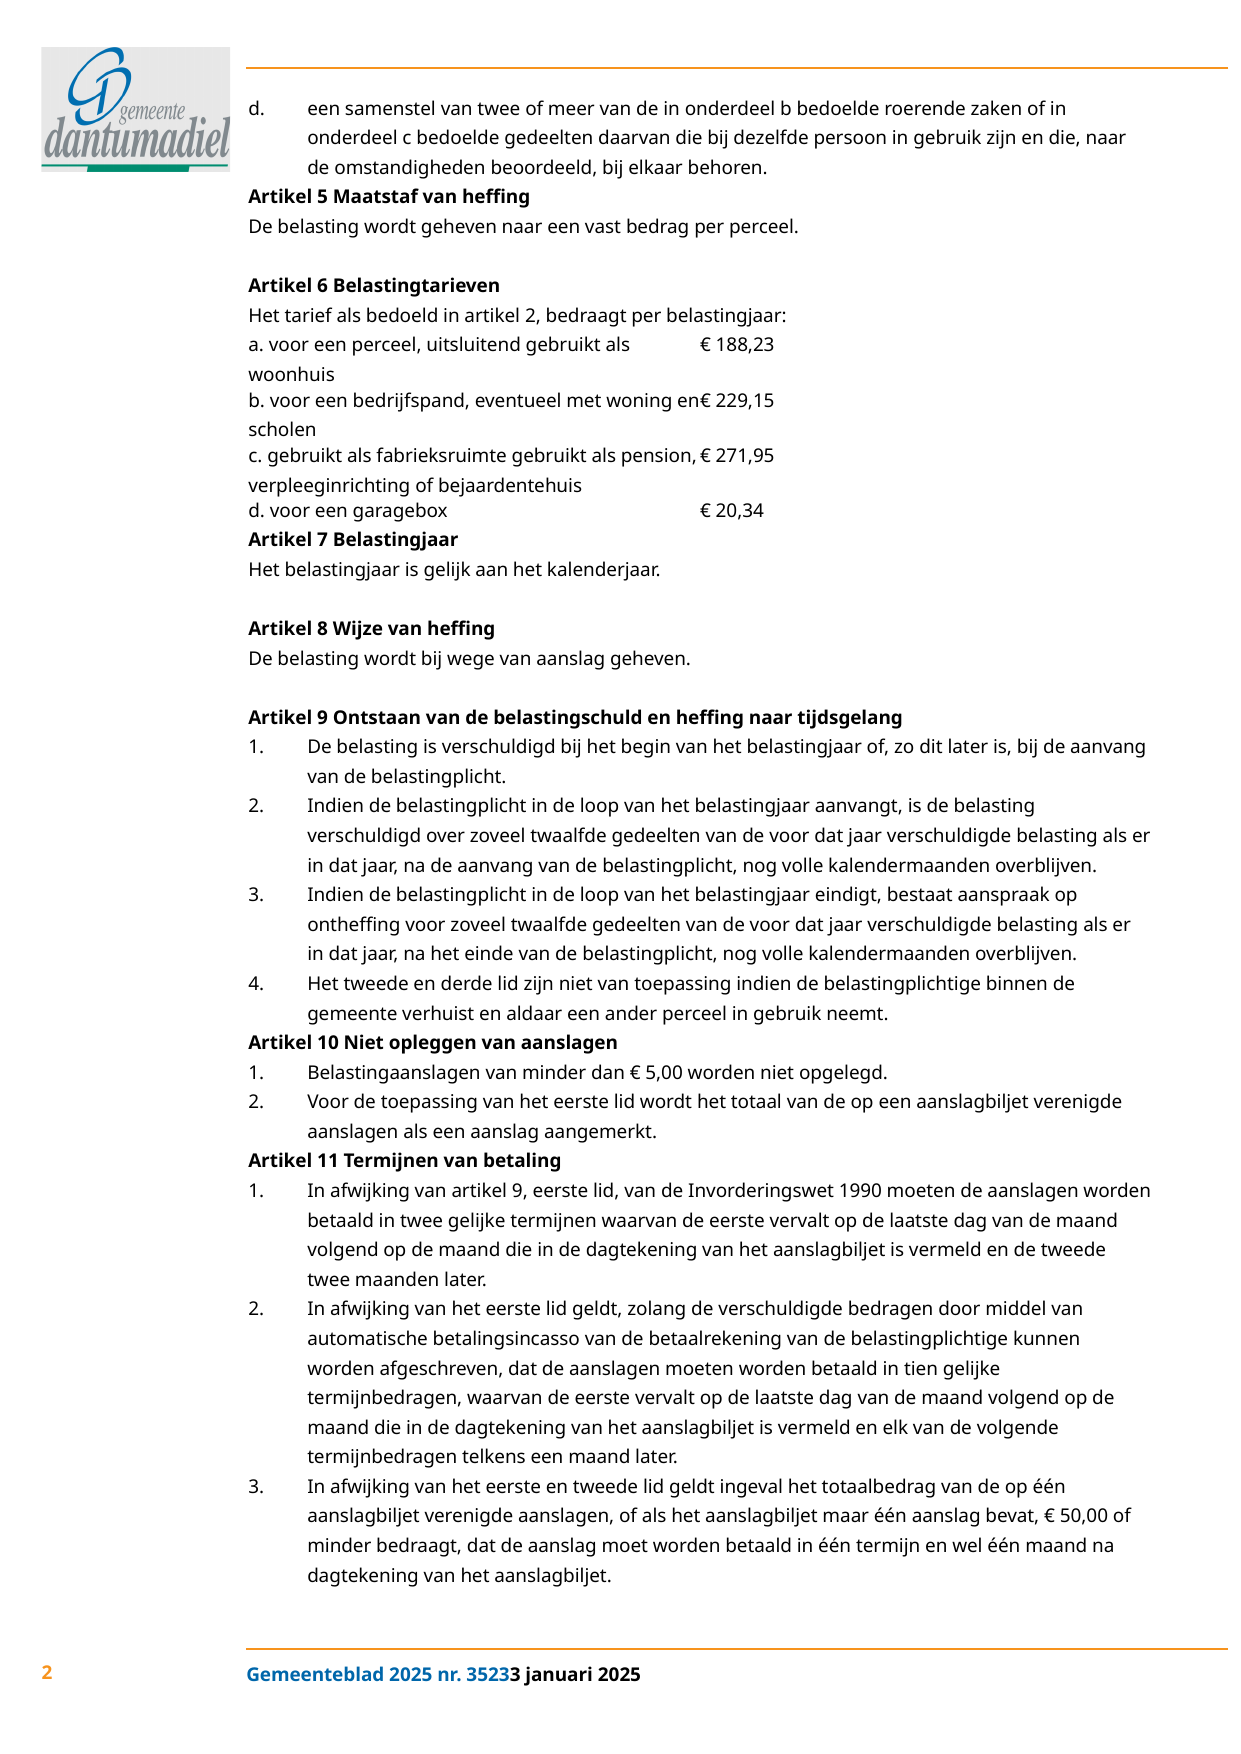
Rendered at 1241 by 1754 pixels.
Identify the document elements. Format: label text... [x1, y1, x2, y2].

list In afwijking van het eerste lid geldt, zolang de verschuldigde bedragen door middel van automatische betalingsincasso van de betaalrekening van de belastingplichtige kunnen worden afgeschreven, dat de aanslagen moeten worden betaald in tien gelijke termijnbedragen, waarvan de eerste vervalt op de laatste dag van de maand volgend op de maand die in de dagtekening van het aanslagbiljet is vermeld en elk van de volgende termijnbedragen telkens een maand later. [248, 1296, 1152, 1469]
list Indien de belastingplicht in de loop van het belastingjaar aanvangt, is de belasting verschuldigd over zoveel twaalfde gedeelten van de voor dat jaar verschuldigde belasting als er in dat jaar, na de aanvang van de belastingplicht, nog volle kalendermaanden overblijven. [248, 793, 1152, 878]
list Belastingaanslagen van minder dan € 5,00 worden niet opgelegd. [248, 1059, 1152, 1085]
table_header € 188,23 [700, 332, 1152, 387]
text Het belastingjaar is gelijk aan het kalenderjaar. [248, 556, 1152, 582]
text Artikel 8 Wijze van heffing [248, 615, 1152, 641]
text Artikel 6 Belastingtarieven [248, 272, 1152, 298]
list In afwijking van artikel 9, eerste lid, van de Invorderingswet 1990 moeten de aanslagen worden betaald in twee gelijke termijnen waarvan de eerste vervalt op de laatste dag van de maand volgend op de maand die in de dagtekening van het aanslagbiljet is vermeld en de tweede twee maanden later. [248, 1177, 1152, 1292]
table_cell € 271,95 [700, 442, 1152, 497]
text Artikel 10 Niet opleggen van aanslagen [248, 1029, 1152, 1055]
text Artikel 11 Termijnen van betaling [248, 1148, 1152, 1173]
table_cell c. gebruikt als fabrieksruimte gebruikt als pension, verpleeginrichting of bejaardentehuis [248, 442, 700, 497]
list Indien de belastingplicht in de loop van het belastingjaar eindigt, bestaat aanspraak op ontheffing voor zoveel twaalfde gedeelten van de voor dat jaar verschuldigde belasting als er in dat jaar, na het einde van de belastingplicht, nog volle kalendermaanden overblijven. [248, 881, 1152, 966]
list In afwijking van het eerste en tweede lid geldt ingeval het totaalbedrag van de op één aanslagbiljet verenigde aanslagen, of als het aanslagbiljet maar één aanslag bevat, € 50,00 of minder bedraagt, dat de aanslag moet worden betaald in één termijn en wel één maand na dagtekening van het aanslagbiljet. [248, 1473, 1152, 1588]
list Voor de toepassing van het eerste lid wordt het totaal van de op een aanslagbiljet verenigde aanslagen als een aanslag aangemerkt. [248, 1088, 1152, 1144]
text Artikel 9 Ontstaan van de belastingschuld en heffing naar tijdsgelang [248, 704, 1152, 730]
table_cell € 229,15 [700, 387, 1152, 442]
table_header a. voor een perceel, uitsluitend gebruikt als woonhuis [248, 332, 700, 387]
text Het tarief als bedoeld in artikel 2, bedraagt per belastingjaar: [248, 302, 1152, 328]
list Het tweede en derde lid zijn niet van toepassing indien de belastingplichtige binnen de gemeente verhuist en aldaar een ander perceel in gebruik neemt. [248, 970, 1152, 1026]
table_cell € 20,34 [700, 498, 1152, 523]
picture [41, 47, 231, 172]
text De belasting wordt geheven naar een vast bedrag per perceel. [248, 213, 1152, 239]
table_cell b. voor een bedrijfspand, eventueel met woning en scholen [248, 387, 700, 442]
list De belasting is verschuldigd bij het begin van het belastingjaar of, zo dit later is, bij de aanvang van de belastingplicht. [248, 733, 1152, 789]
text Artikel 5 Maatstaf van heffing [248, 183, 1152, 209]
table_cell d. voor een garagebox [248, 498, 700, 523]
list een samenstel van twee of meer van de in onderdeel b bedoelde roerende zaken of in onderdeel c bedoelde gedeelten daarvan die bij dezelfde persoon in gebruik zijn en die, naar de omstandigheden beoordeeld, bij elkaar behoren. [248, 95, 1152, 180]
text De belasting wordt bij wege van aanslag geheven. [248, 645, 1152, 671]
text Artikel 7 Belastingjaar [248, 526, 1152, 552]
